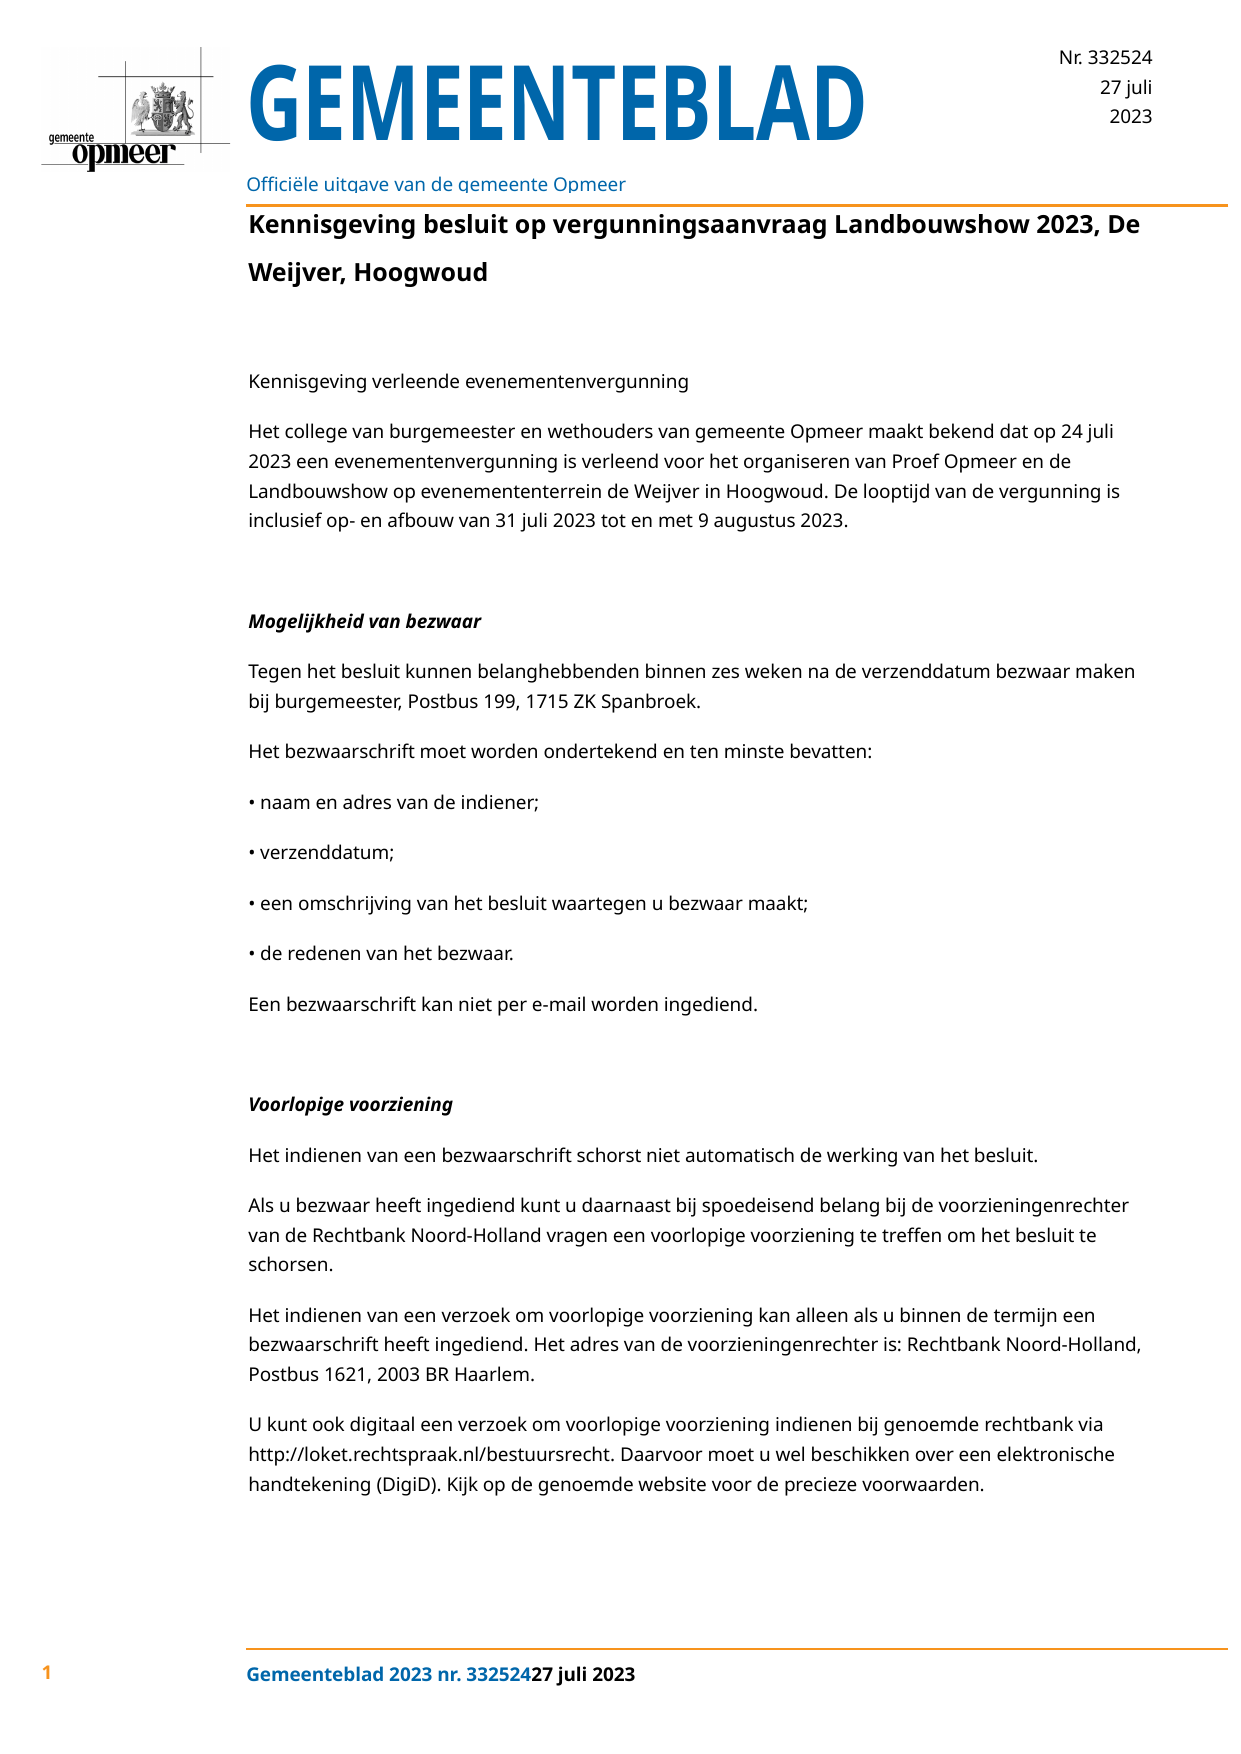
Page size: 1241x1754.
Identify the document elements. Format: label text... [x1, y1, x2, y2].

text Kennisgeving besluit op vergunningsaanvraag Landbouwshow 2023, De Weijver, Hoogwoud [248, 207, 1152, 288]
text Als u bezwaar heeft ingediend kunt u daarnaast bij spoedeisend belang bij de voorzieningenrechter van de Rechtbank Noord-Holland vragen een voorlopige voorziening te treffen om het besluit te schorsen. [248, 1192, 1152, 1277]
text Voorlopige voorziening [248, 1092, 1152, 1117]
text Het college van burgemeester en wethouders van gemeente Opmeer maakt bekend dat op 24 juli 2023 een evenementenvergunning is verleend voor het organiseren van Proef Opmeer en de Landbouwshow op evenemententerrein de Weijver in Hoogwoud. De looptijd van de vergunning is inclusief op- en afbouw van 31 juli 2023 tot en met 9 augustus 2023. [248, 419, 1152, 533]
text Tegen het besluit kunnen belanghebbenden binnen zes weken na de verzenddatum bezwaar maken bij burgemeester, Postbus 199, 1715 ZK Spanbroek. [248, 659, 1152, 714]
text • de redenen van het bezwaar. [248, 940, 1152, 966]
text Het indienen van een verzoek om voorlopige voorziening kan alleen als u binnen de termijn een bezwaarschrift heeft ingediend. Het adres van de voorzieningenrechter is: Rechtbank Noord-Holland, Postbus 1621, 2003 BR Haarlem. [248, 1302, 1152, 1387]
text • een omschrijving van het besluit waartegen u bezwaar maakt; [248, 890, 1152, 916]
text Het bezwaarschrift moet worden ondertekend en ten minste bevatten: [248, 739, 1152, 764]
text Het indienen van een bezwaarschrift schorst niet automatisch de werking van het besluit. [248, 1142, 1152, 1168]
text • naam en adres van de indiener; [248, 789, 1152, 815]
text Een bezwaarschrift kan niet per e-mail worden ingediend. [248, 991, 1152, 1017]
picture [41, 47, 231, 172]
text • verzenddatum; [248, 839, 1152, 865]
text U kunt ook digitaal een verzoek om voorlopige voorziening indienen bij genoemde rechtbank via http://loket.rechtspraak.nl/bestuursrecht. Daarvoor moet u wel beschikken over een elektronische handtekening (DigiD). Kijk op de genoemde website voor de precieze voorwaarden. [248, 1412, 1152, 1497]
text Mogelijkheid van bezwaar [248, 608, 1152, 634]
text Kennisgeving verleende evenementenvergunning [248, 368, 1152, 394]
